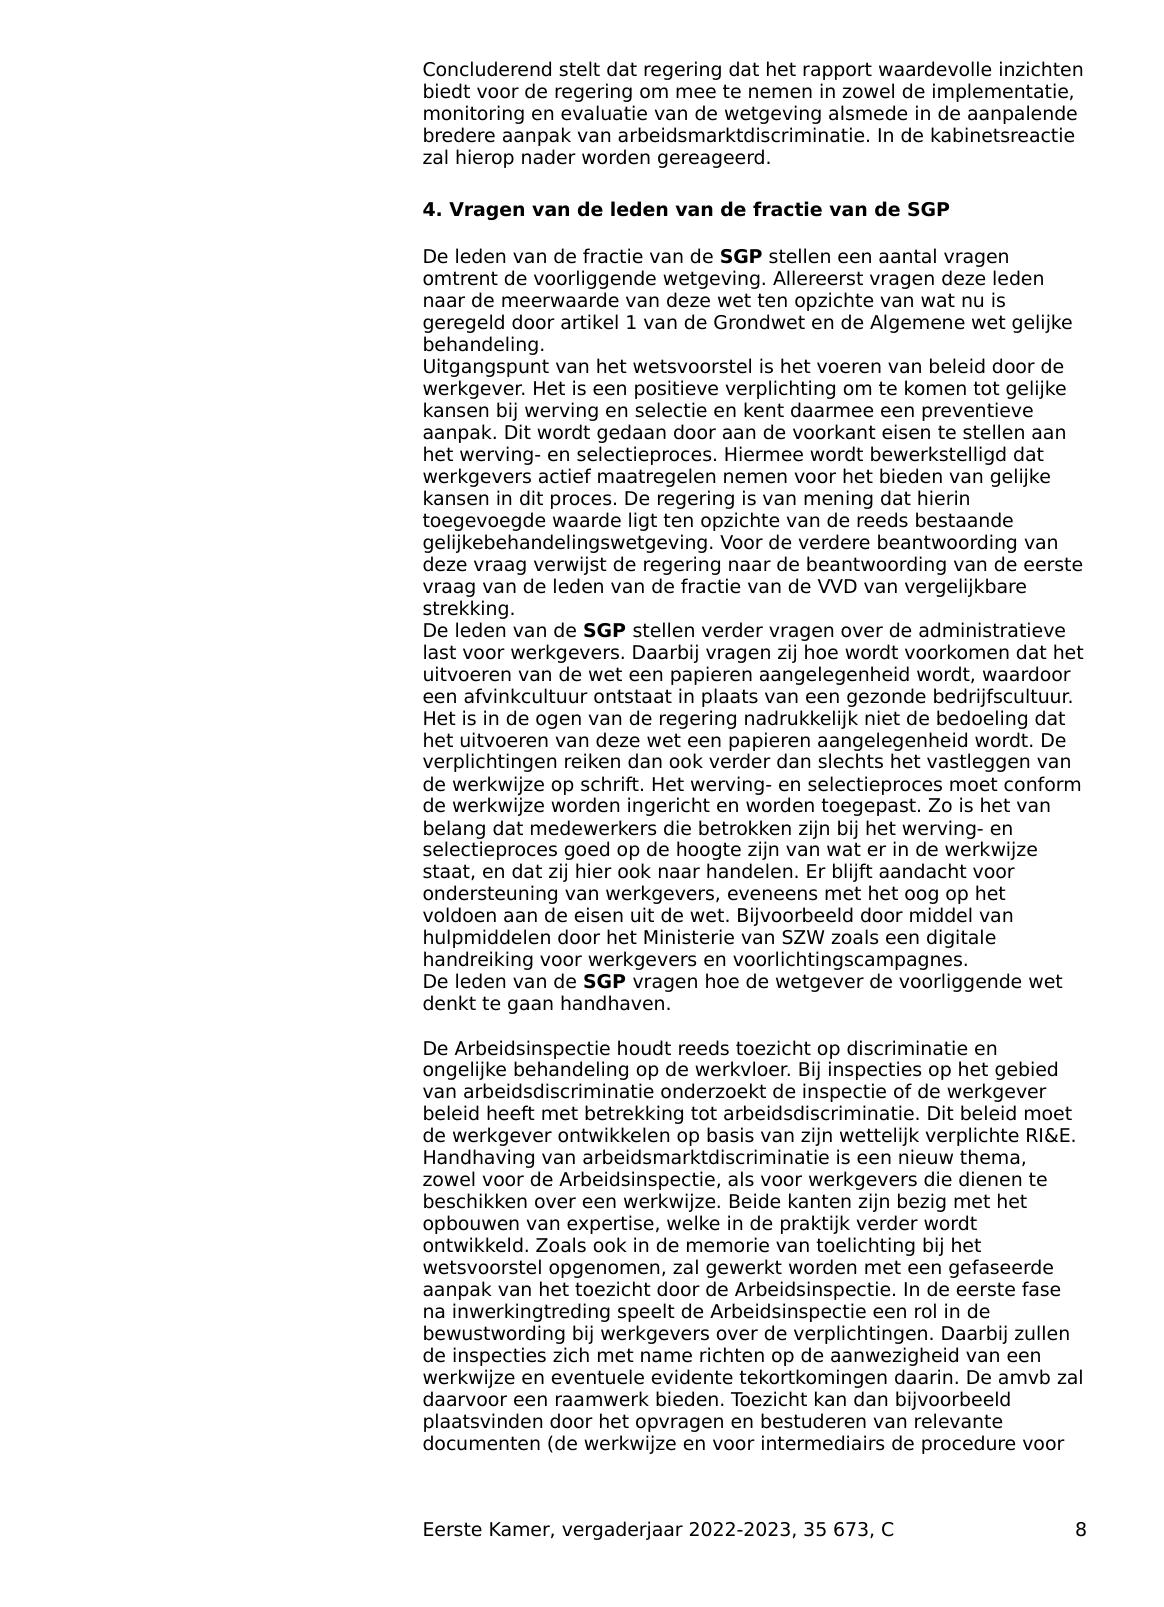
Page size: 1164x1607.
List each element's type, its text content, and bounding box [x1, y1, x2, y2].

text De leden van de fractie van de SGP stellen een aantal vragen omtrent de voorliggende wetgeving. Allereerst vragen deze leden naar de meerwaarde van deze wet ten opzichte van wat nu is geregeld door artikel 1 van de Grondwet en de Algemene wet gelijke behandeling. [422, 246, 1087, 356]
text Uitgangspunt van het wetsvoorstel is het voeren van beleid door de werkgever. Het is een positieve verplichting om te komen tot gelijke kansen bij werving en selectie en kent daarmee een preventieve aanpak. Dit wordt gedaan door aan de voorkant eisen te stellen aan het werving- en selectieproces. Hiermee wordt bewerkstelligd dat werkgevers actief maatregelen nemen voor het bieden van gelijke kansen in dit proces. De regering is van mening dat hierin toegevoegde waarde ligt ten opzichte van de reeds bestaande gelijkebehandelingswetgeving. Voor de verdere beantwoording van deze vraag verwijst de regering naar de beantwoording van de eerste vraag van de leden van de fractie van de VVD van vergelijkbare strekking. [422, 356, 1087, 619]
text Concluderend stelt dat regering dat het rapport waardevolle inzichten biedt voor de regering om mee te nemen in zowel de implementatie, monitoring en evaluatie van de wetgeving alsmede in de aanpalende bredere aanpak van arbeidsmarktdiscriminatie. In de kabinetsreactie zal hierop nader worden gereageerd. [422, 59, 1087, 169]
text De leden van de SGP vragen hoe de wetgever de voorliggende wet denkt te gaan handhaven. [422, 971, 1087, 1015]
text De Arbeidsinspectie houdt reeds toezicht op discriminatie en ongelijke behandeling op de werkvloer. Bij inspecties op het gebied van arbeidsdiscriminatie onderzoekt de inspectie of de werkgever beleid heeft met betrekking tot arbeidsdiscriminatie. Dit beleid moet de werkgever ontwikkelen op basis van zijn wettelijk verplichte RI&E. Handhaving van arbeidsmarktdiscriminatie is een nieuw thema, zowel voor de Arbeidsinspectie, als voor werkgevers die dienen te beschikken over een werkwijze. Beide kanten zijn bezig met het opbouwen van expertise, welke in de praktijk verder wordt ontwikkeld. Zoals ook in de memorie van toelichting bij het wetsvoorstel opgenomen, zal gewerkt worden met een gefaseerde aanpak van het toezicht door de Arbeidsinspectie. In de eerste fase na inwerkingtreding speelt de Arbeidsinspectie een rol in de bewustwording bij werkgevers over de verplichtingen. Daarbij zullen de inspecties zich met name richten op de aanwezigheid van een werkwijze en eventuele evidente tekortkomingen daarin. De amvb zal daarvoor een raamwerk bieden. Toezicht kan dan bijvoorbeeld plaatsvinden door het opvragen en bestuderen van relevante documenten (de werkwijze en voor intermediairs de procedure voor [422, 1037, 1087, 1455]
text De leden van de SGP stellen verder vragen over de administratieve last voor werkgevers. Daarbij vragen zij hoe wordt voorkomen dat het uitvoeren van de wet een papieren aangelegenheid wordt, waardoor een afvinkcultuur ontstaat in plaats van een gezonde bedrijfscultuur. [422, 619, 1087, 707]
subtitle 4. Vragen van de leden van de fractie van de SGP [422, 199, 1087, 221]
text Het is in de ogen van de regering nadrukkelijk niet de bedoeling dat het uitvoeren van deze wet een papieren aangelegenheid wordt. De verplichtingen reiken dan ook verder dan slechts het vastleggen van de werkwijze op schrift. Het werving- en selectieproces moet conform de werkwijze worden ingericht en worden toegepast. Zo is het van belang dat medewerkers die betrokken zijn bij het werving- en selectieproces goed op de hoogte zijn van wat er in de werkwijze staat, en dat zij hier ook naar handelen. Er blijft aandacht voor ondersteuning van werkgevers, eveneens met het oog op het voldoen aan de eisen uit de wet. Bijvoorbeeld door middel van hulpmiddelen door het Ministerie van SZW zoals een digitale handreiking voor werkgevers en voorlichtingscampagnes. [422, 707, 1087, 971]
